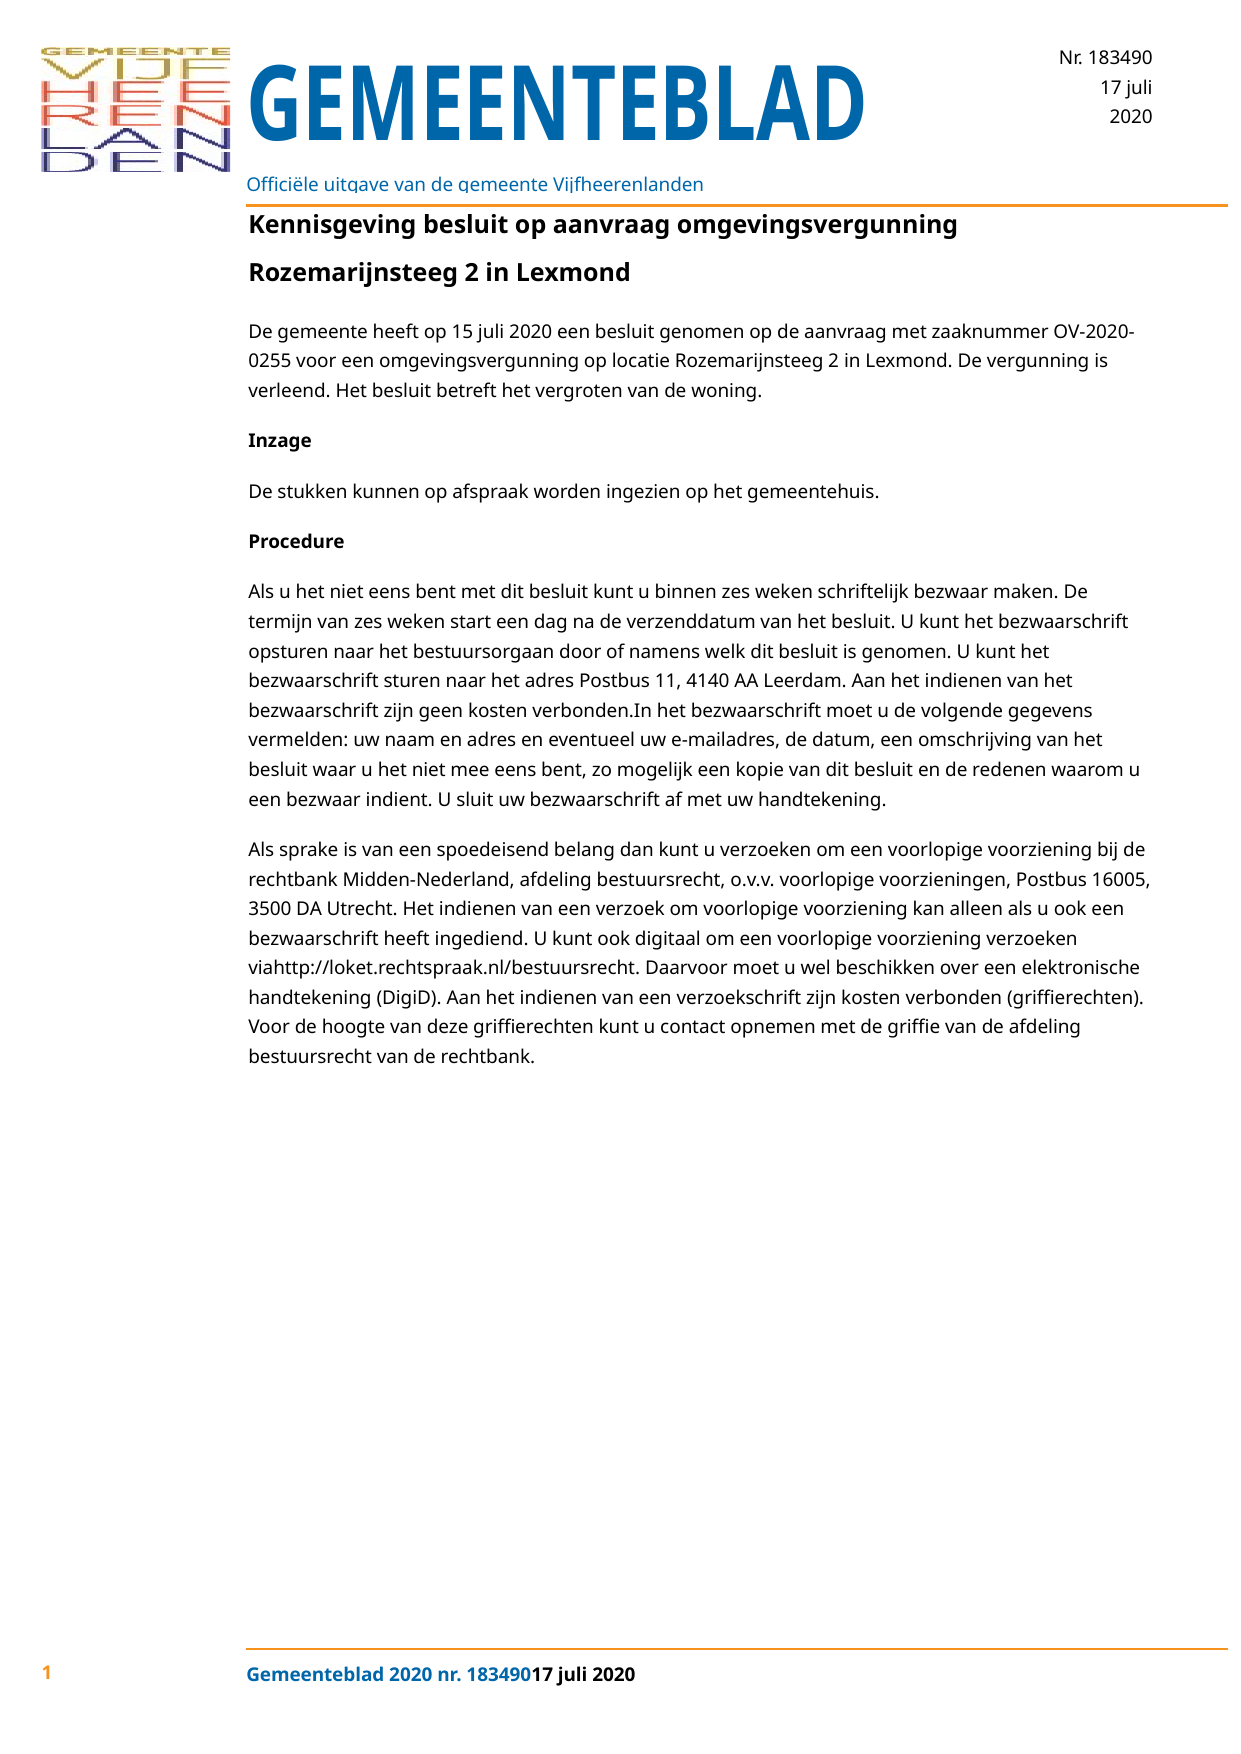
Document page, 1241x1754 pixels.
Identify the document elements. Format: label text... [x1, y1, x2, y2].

text Als u het niet eens bent met dit besluit kunt u binnen zes weken schriftelijk bezwaar maken. De termijn van zes weken start een dag na de verzenddatum van het besluit. U kunt het bezwaarschrift opsturen naar het bestuursorgaan door of namens welk dit besluit is genomen. U kunt het bezwaarschrift sturen naar het adres Postbus 11, 4140 AA Leerdam. Aan het indienen van het bezwaarschrift zijn geen kosten verbonden.In het bezwaarschrift moet u de volgende gegevens vermelden: uw naam en adres en eventueel uw e-mailadres, de datum, een omschrijving van het besluit waar u het niet mee eens bent, zo mogelijk een kopie van dit besluit en de redenen waarom u een bezwaar indient. U sluit uw bezwaarschrift af met uw handtekening. [248, 579, 1152, 812]
text De stukken kunnen op afspraak worden ingezien op het gemeentehuis. [248, 478, 1152, 504]
text De gemeente heeft op 15 juli 2020 een besluit genomen op de aanvraag met zaaknummer OV-2020-0255 voor een omgevingsvergunning op locatie Rozemarijnsteeg 2 in Lexmond. De vergunning is verleend. Het besluit betreft het vergroten van de woning. [248, 318, 1152, 403]
text Kennisgeving besluit op aanvraag omgevingsvergunning Rozemarijnsteeg 2 in Lexmond [248, 207, 1152, 288]
picture [41, 47, 231, 172]
text Procedure [248, 528, 1152, 554]
text Inzage [248, 427, 1152, 453]
text Als sprake is van een spoedeisend belang dan kunt u verzoeken om een voorlopige voorziening bij de rechtbank Midden-Nederland, afdeling bestuursrecht, o.v.v. voorlopige voorzieningen, Postbus 16005, 3500 DA Utrecht. Het indienen van een verzoek om voorlopige voorziening kan alleen als u ook een bezwaarschrift heeft ingediend. U kunt ook digitaal om een voorlopige voorziening verzoeken viahttp://loket.rechtspraak.nl/bestuursrecht. Daarvoor moet u wel beschikken over een elektronische handtekening (DigiD). Aan het indienen van een verzoekschrift zijn kosten verbonden (griffierechten). Voor de hoogte van deze griffierechten kunt u contact opnemen met de griffie van de afdeling bestuursrecht van de rechtbank. [248, 836, 1152, 1069]
